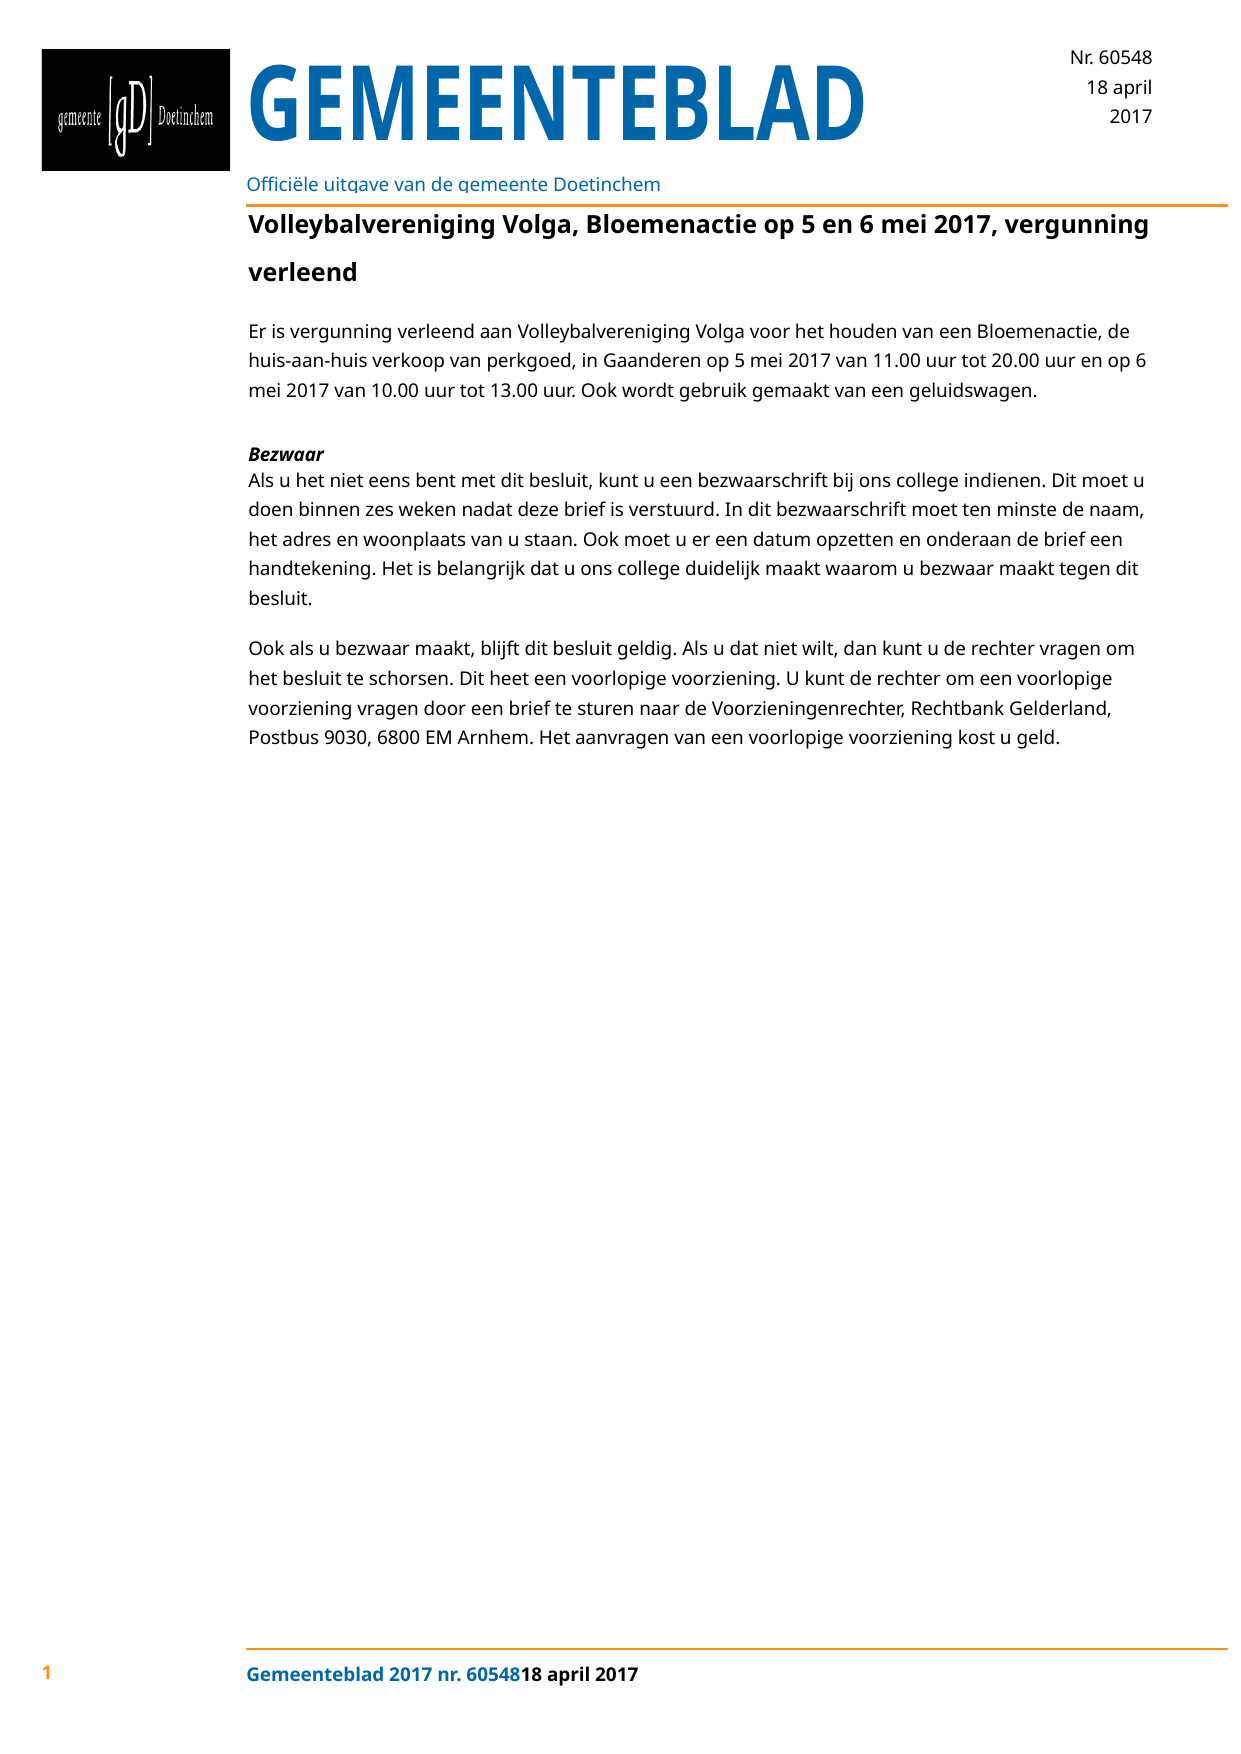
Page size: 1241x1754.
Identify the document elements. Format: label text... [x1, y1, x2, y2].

text Volleybalvereniging Volga, Bloemenactie op 5 en 6 mei 2017, vergunning verleend [248, 207, 1152, 288]
text Als u het niet eens bent met dit besluit, kunt u een bezwaarschrift bij ons college indienen. Dit moet u doen binnen zes weken nadat deze brief is verstuurd. In dit bezwaarschrift moet ten minste de naam, het adres en woonplaats van u staan. Ook moet u er een datum opzetten en onderaan de brief een handtekening. Het is belangrijk dat u ons college duidelijk maakt waarom u bezwaar maakt tegen dit besluit. [248, 467, 1152, 611]
picture [41, 47, 231, 172]
text Ook als u bezwaar maakt, blijft dit besluit geldig. Als u dat niet wilt, dan kunt u de rechter vragen om het besluit te schorsen. Dit heet een voorlopige voorziening. U kunt de rechter om een voorlopige voorziening vragen door een brief te sturen naar de Voorzieningenrechter, Rechtbank Gelderland, Postbus 9030, 6800 EM Arnhem. Het aanvragen van een voorlopige voorziening kost u geld. [248, 636, 1152, 750]
text Er is vergunning verleend aan Volleybalvereniging Volga voor het houden van een Bloemenactie, de huis-aan-huis verkoop van perkgoed, in Gaanderen op 5 mei 2017 van 11.00 uur tot 20.00 uur en op 6 mei 2017 van 10.00 uur tot 13.00 uur. Ook wordt gebruik gemaakt van een geluidswagen. [248, 318, 1152, 403]
text Bezwaar [248, 441, 1152, 467]
